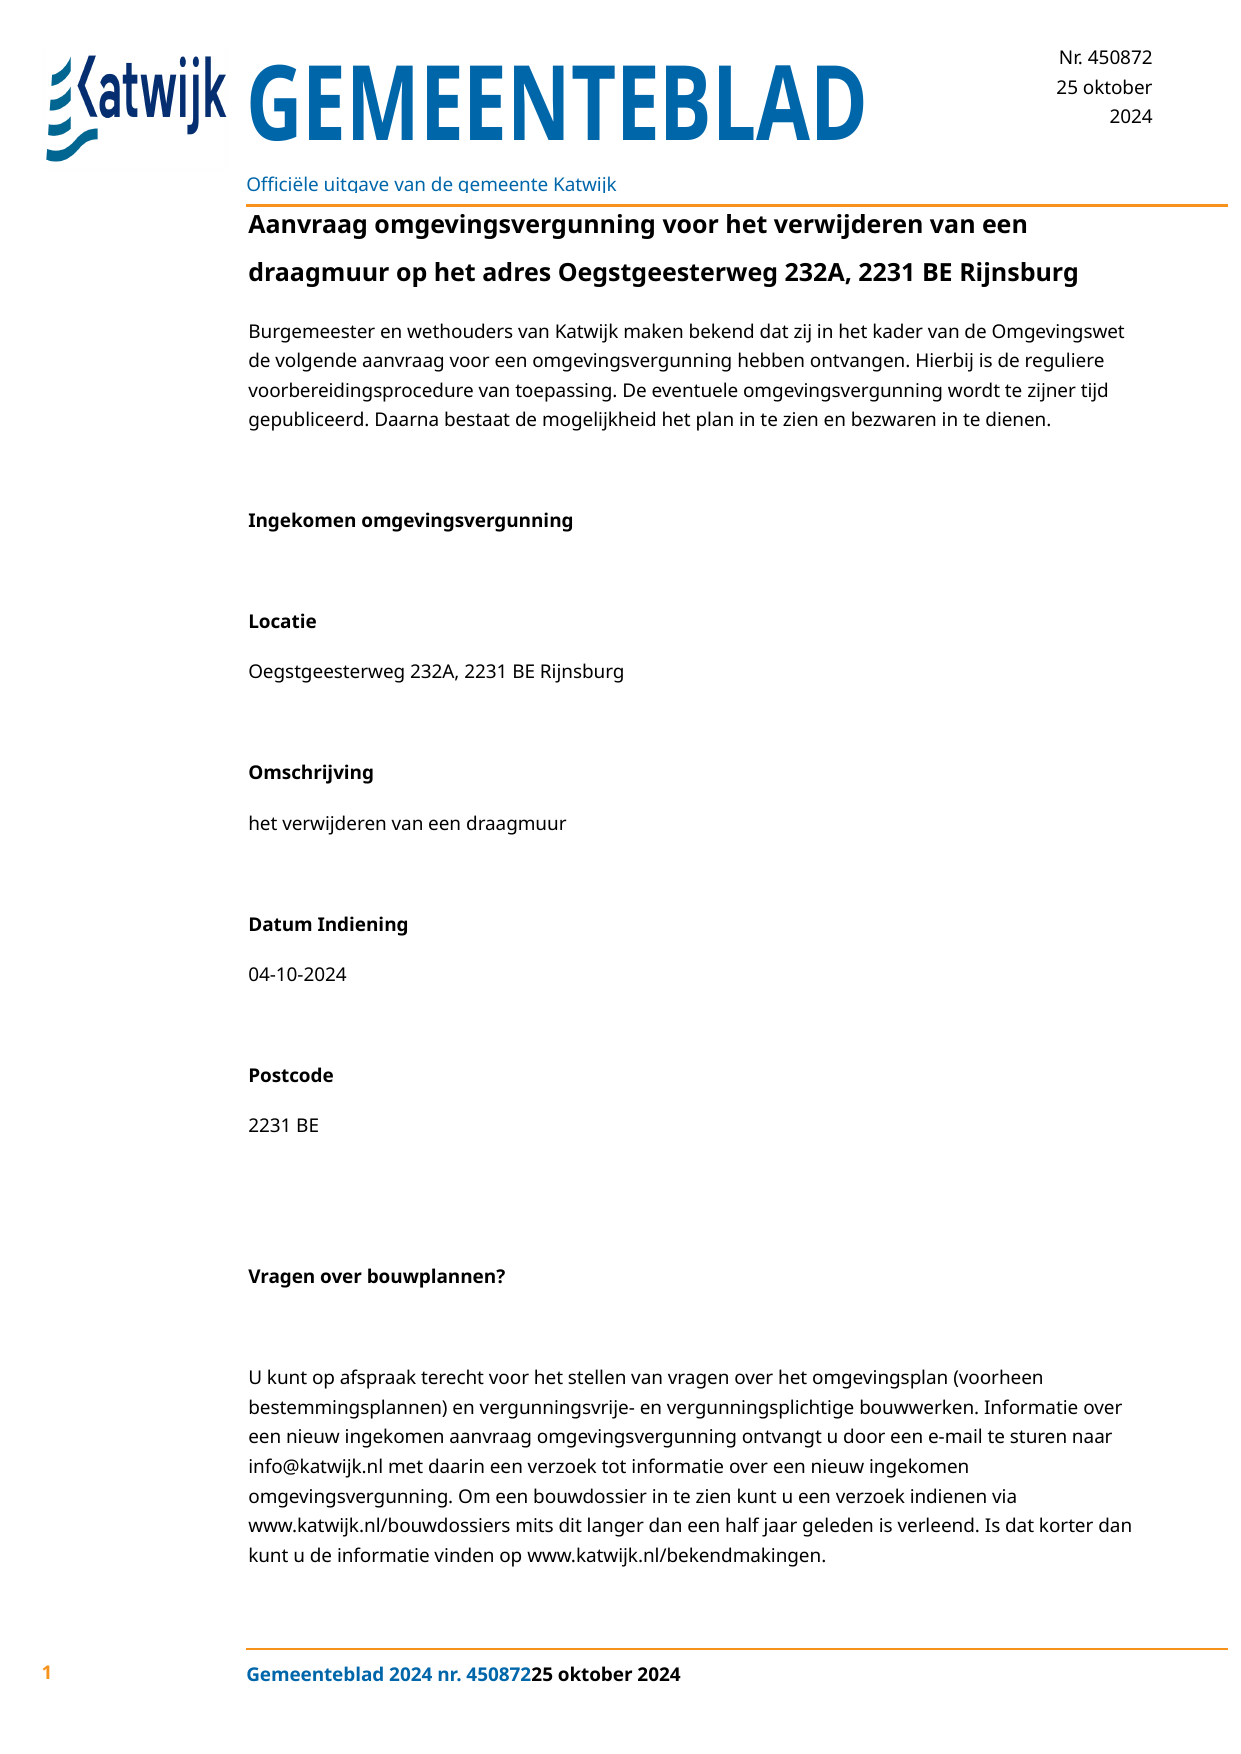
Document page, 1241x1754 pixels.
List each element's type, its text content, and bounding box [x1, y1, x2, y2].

text Postcode [248, 1062, 1152, 1088]
text Ingekomen omgevingsvergunning [248, 507, 1152, 533]
text Omschrijving [248, 759, 1152, 785]
text 04-10-2024 [248, 961, 1152, 987]
text Locatie [248, 608, 1152, 634]
text Aanvraag omgevingsvergunning voor het verwijderen van een draagmuur op het adres Oegstgeesterweg 232A, 2231 BE Rijnsburg [248, 207, 1152, 288]
text Oegstgeesterweg 232A, 2231 BE Rijnsburg [248, 659, 1152, 684]
text Burgemeester en wethouders van Katwijk maken bekend dat zij in het kader van de Omgevingswet de volgende aanvraag voor een omgevingsvergunning hebben ontvangen. Hierbij is de reguliere voorbereidingsprocedure van toepassing. De eventuele omgevingsvergunning wordt te zijner tijd gepubliceerd. Daarna bestaat de mogelijkheid het plan in te zien en bezwaren in te dienen. [248, 318, 1152, 432]
text Vragen over bouwplannen? [248, 1264, 1152, 1289]
text U kunt op afspraak terecht voor het stellen van vragen over het omgevingsplan (voorheen bestemmingsplannen) en vergunningsvrije- en vergunningsplichtige bouwwerken. Informatie over een nieuw ingekomen aanvraag omgevingsvergunning ontvangt u door een e-mail te sturen naar info@katwijk.nl met daarin een verzoek tot informatie over een nieuw ingekomen omgevingsvergunning. Om een bouwdossier in te zien kunt u een verzoek indienen via www.katwijk.nl/bouwdossiers mits dit langer dan een half jaar geleden is verleend. Is dat korter dan kunt u de informatie vinden op www.katwijk.nl/bekendmakingen. [248, 1364, 1152, 1568]
text Datum Indiening [248, 911, 1152, 937]
text het verwijderen van een draagmuur [248, 810, 1152, 836]
picture [41, 47, 231, 172]
text 2231 BE [248, 1112, 1152, 1138]
